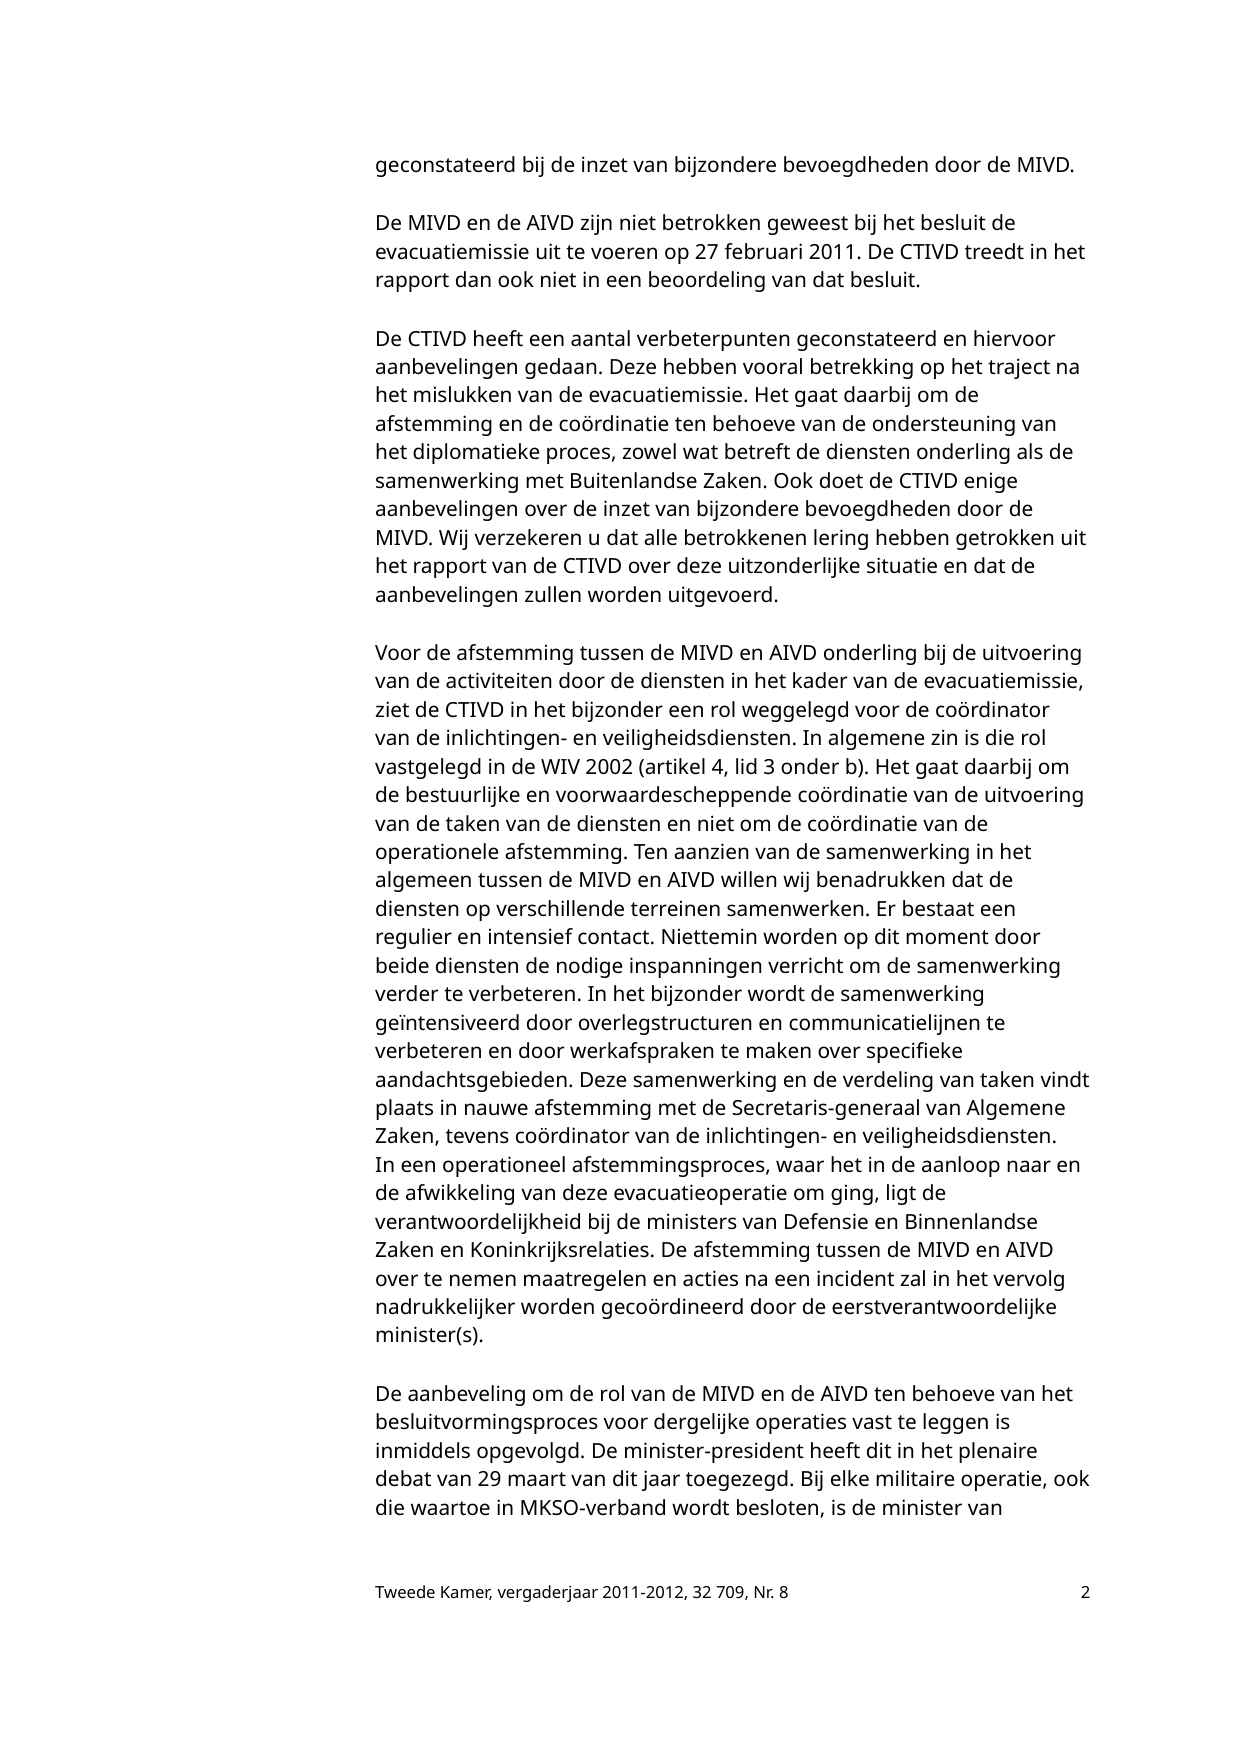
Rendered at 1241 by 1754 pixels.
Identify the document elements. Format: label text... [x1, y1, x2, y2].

text In een operationeel afstemmingsproces, waar het in de aanloop naar en de afwikkeling van deze evacuatieoperatie om ging, ligt de verantwoordelijkheid bij de ministers van Defensie en Binnenlandse Zaken en Koninkrijksrelaties. De afstemming tussen de MIVD en AIVD over te nemen maatregelen en acties na een incident zal in het vervolg nadrukkelijker worden gecoördineerd door de eerstverantwoordelijke minister(s). [375, 1150, 1090, 1349]
text De MIVD en de AIVD zijn niet betrokken geweest bij het besluit de evacuatiemissie uit te voeren op 27 februari 2011. De CTIVD treedt in het rapport dan ook niet in een beoordeling van dat besluit. [375, 208, 1090, 294]
text geconstateerd bij de inzet van bijzondere bevoegdheden door de MIVD. [375, 150, 1090, 178]
text De CTIVD heeft een aantal verbeterpunten geconstateerd en hiervoor aanbevelingen gedaan. Deze hebben vooral betrekking op het traject na het mislukken van de evacuatiemissie. Het gaat daarbij om de afstemming en de coördinatie ten behoeve van de ondersteuning van het diplomatieke proces, zowel wat betreft de diensten onderling als de samenwerking met Buitenlandse Zaken. Ook doet de CTIVD enige aanbevelingen over de inzet van bijzondere bevoegdheden door de MIVD. Wij verzekeren u dat alle betrokkenen lering hebben getrokken uit het rapport van de CTIVD over deze uitzonderlijke situatie en dat de aanbevelingen zullen worden uitgevoerd. [375, 324, 1090, 608]
text Voor de afstemming tussen de MIVD en AIVD onderling bij de uitvoering van de activiteiten door de diensten in het kader van de evacuatiemissie, ziet de CTIVD in het bijzonder een rol weggelegd voor de coördinator van de inlichtingen- en veiligheidsdiensten. In algemene zin is die rol vastgelegd in de WIV 2002 (artikel 4, lid 3 onder b). Het gaat daarbij om de bestuurlijke en voorwaardescheppende coördinatie van de uitvoering van de taken van de diensten en niet om de coördinatie van de operationele afstemming. Ten aanzien van de samenwerking in het algemeen tussen de MIVD en AIVD willen wij benadrukken dat de diensten op verschillende terreinen samenwerken. Er bestaat een regulier en intensief contact. Niettemin worden op dit moment door beide diensten de nodige inspanningen verricht om de samenwerking verder te verbeteren. In het bijzonder wordt de samenwerking geïntensiveerd door overlegstructuren en communicatielijnen te verbeteren en door werkafspraken te maken over specifieke aandachtsgebieden. Deze samenwerking en de verdeling van taken vindt plaats in nauwe afstemming met de Secretaris-generaal van Algemene Zaken, tevens coördinator van de inlichtingen- en veiligheidsdiensten. [375, 638, 1090, 1150]
text De aanbeveling om de rol van de MIVD en de AIVD ten behoeve van het besluitvormingsproces voor dergelijke operaties vast te leggen is inmiddels opgevolgd. De minister-president heeft dit in het plenaire debat van 29 maart van dit jaar toegezegd. Bij elke militaire operatie, ook die waartoe in MKSO-verband wordt besloten, is de minister van [375, 1379, 1090, 1521]
